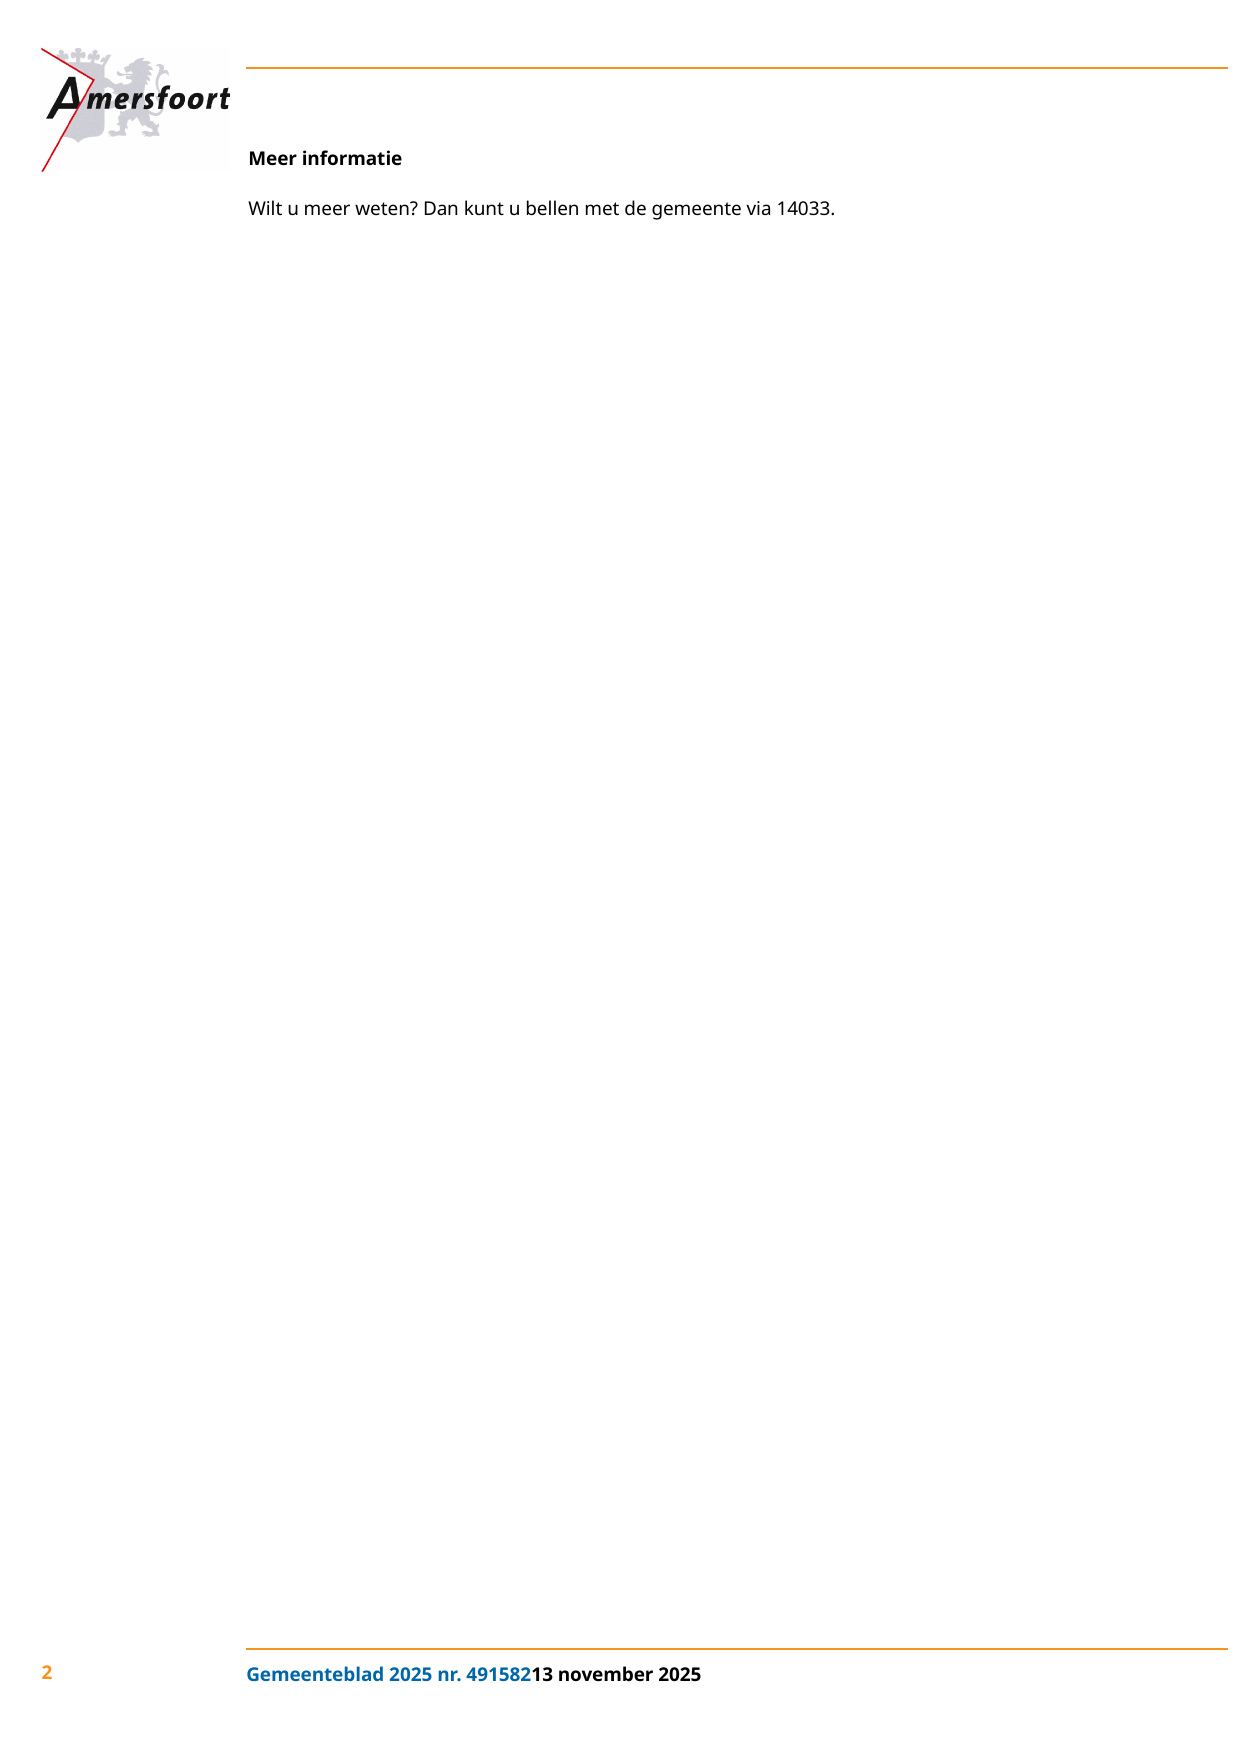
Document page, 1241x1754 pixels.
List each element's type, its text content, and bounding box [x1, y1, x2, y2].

text Meer informatie [248, 145, 1152, 171]
text Wilt u meer weten? Dan kunt u bellen met de gemeente via 14033. [248, 196, 1152, 221]
picture [41, 47, 231, 172]
